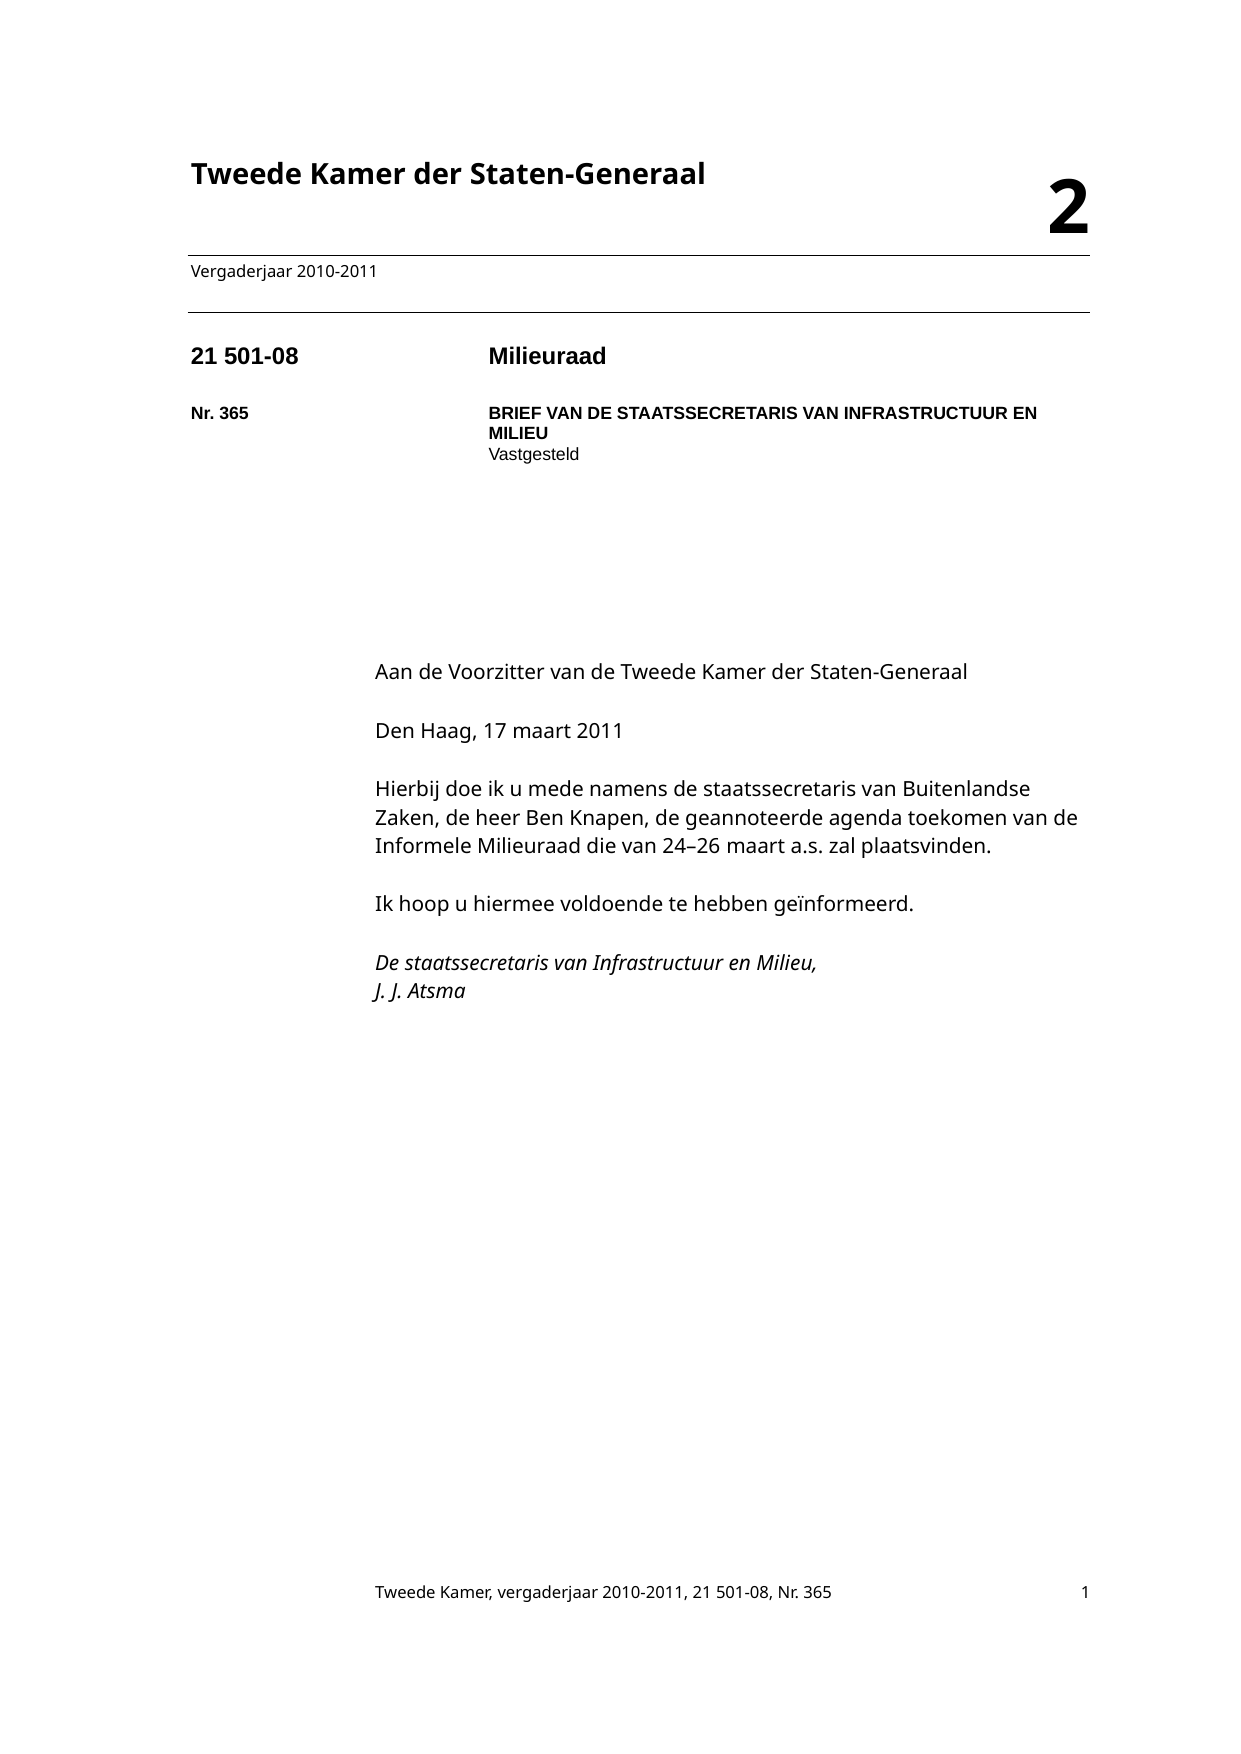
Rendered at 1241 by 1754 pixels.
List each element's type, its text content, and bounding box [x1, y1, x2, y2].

text De staatssecretaris van Infrastructuur en Milieu, [375, 948, 1090, 976]
table_cell Nr. 365 [188, 399, 485, 539]
text Den Haag, 17 maart 2011 [375, 716, 1090, 744]
text Aan de Voorzitter van de Tweede Kamer der Staten-Generaal [375, 657, 1090, 686]
table_cell [485, 256, 1090, 312]
table_cell [188, 313, 485, 339]
table_cell Milieuraad [485, 339, 1090, 399]
text J. J. Atsma [375, 976, 1090, 1005]
text Hierbij doe ik u mede namens de staatssecretaris van Buitenlandse Zaken, de heer Ben Knapen, de geannoteerde agenda toekomen van de Informele Milieuraad die van 24–26 maart a.s. zal plaatsvinden. [375, 774, 1090, 859]
table_cell Vergaderjaar 2010-2011 [188, 256, 485, 312]
table_header Tweede Kamer der Staten-Generaal [188, 150, 909, 255]
table_cell BRIEF VAN DE STAATSSECRETARIS VAN INFRASTRUCTUUR EN MILIEU Vastgesteld [485, 399, 1090, 539]
table_cell 21 501-08 [188, 339, 485, 399]
text Ik hoop u hiermee voldoende te hebben geïnformeerd. [375, 889, 1090, 918]
table_header 2 [910, 150, 1090, 255]
table_cell [485, 313, 1090, 339]
